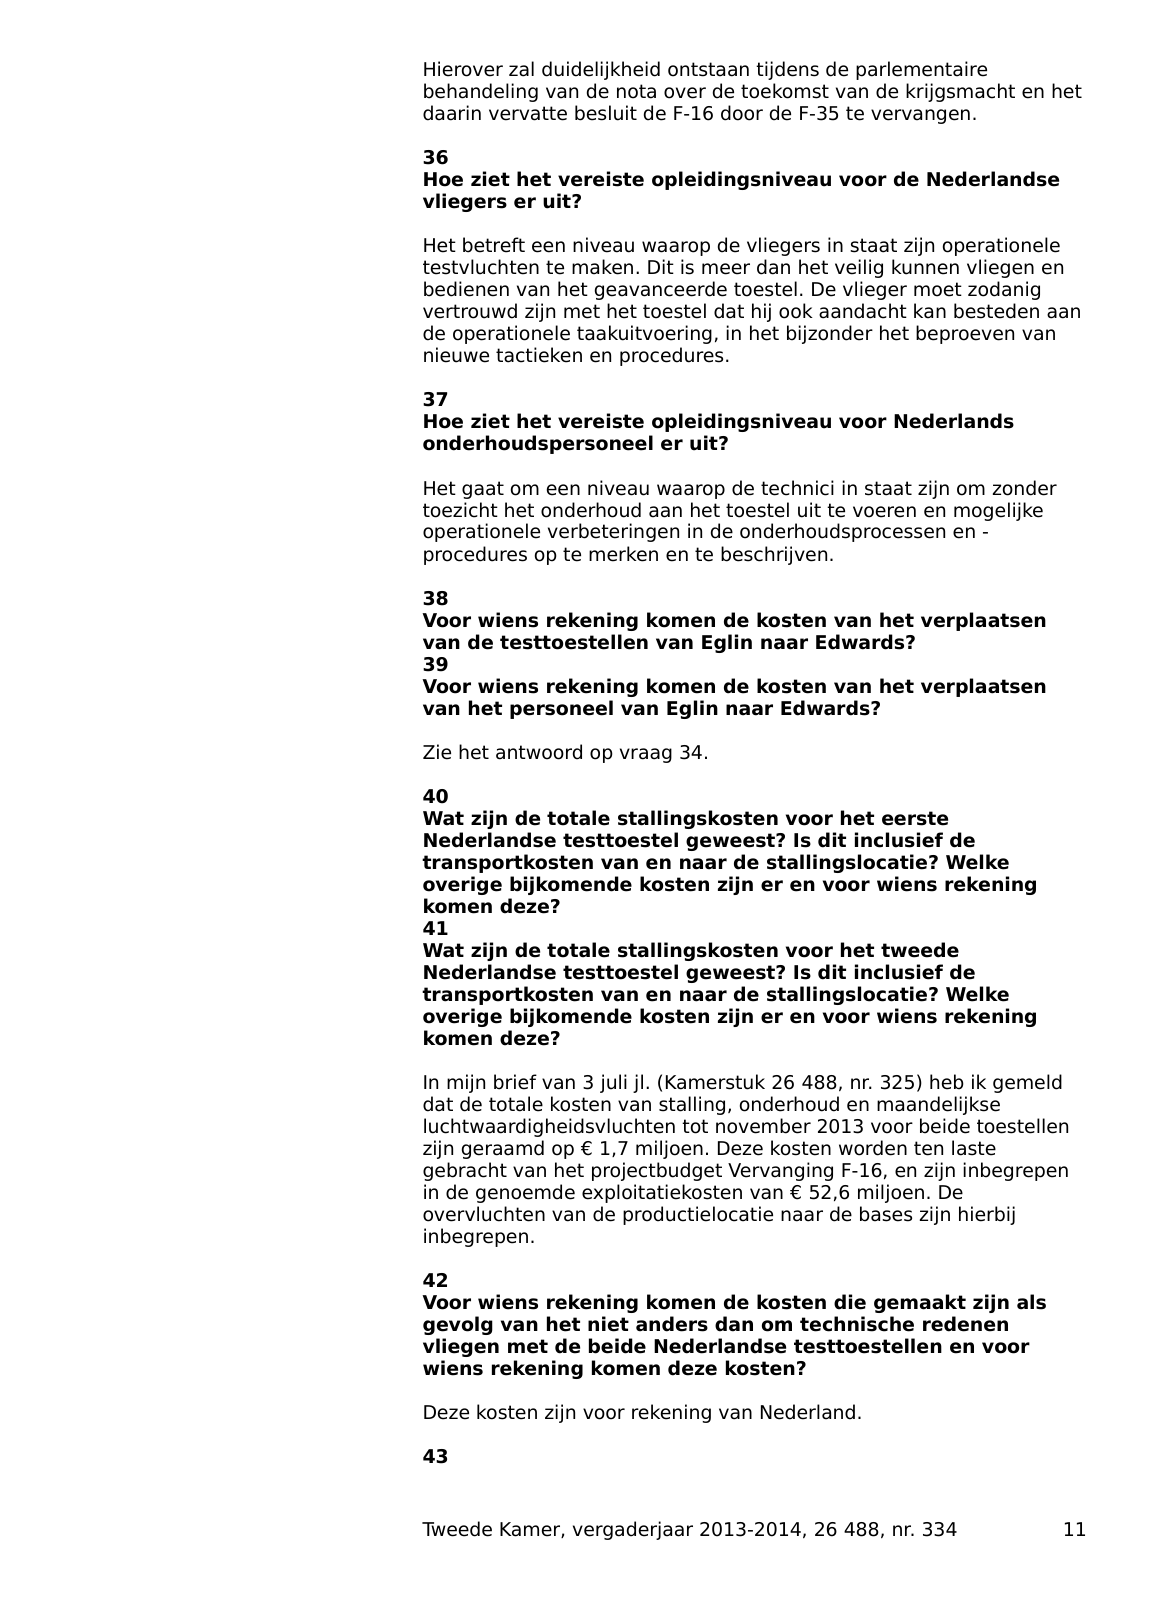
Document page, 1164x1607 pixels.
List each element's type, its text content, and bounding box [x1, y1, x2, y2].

text Het betreft een niveau waarop de vliegers in staat zijn operationele testvluchten te maken. Dit is meer dan het veilig kunnen vliegen en bedienen van het geavanceerde toestel. De vlieger moet zodanig vertrouwd zijn met het toestel dat hij ook aandacht kan besteden aan de operationele taakuitvoering, in het bijzonder het beproeven van nieuwe tactieken en procedures. [422, 235, 1087, 367]
text Wat zijn de totale stallingskosten voor het eerste Nederlandse testtoestel geweest? Is dit inclusief de transportkosten van en naar de stallingslocatie? Welke overige bijkomende kosten zijn er en voor wiens rekening komen deze? [422, 808, 1087, 918]
text 40 [422, 786, 1087, 808]
text 39 [422, 653, 1087, 676]
text 42 [422, 1270, 1087, 1292]
text Het gaat om een niveau waarop de technici in staat zijn om zonder toezicht het onderhoud aan het toestel uit te voeren en mogelijke operationele verbeteringen in de onderhoudsprocessen en -procedures op te merken en te beschrijven. [422, 477, 1087, 565]
text Hierover zal duidelijkheid ontstaan tijdens de parlementaire behandeling van de nota over de toekomst van de krijgsmacht en het daarin vervatte besluit de F-16 door de F-35 te vervangen. [422, 59, 1087, 125]
text Wat zijn de totale stallingskosten voor het tweede Nederlandse testtoestel geweest? Is dit inclusief de transportkosten van en naar de stallingslocatie? Welke overige bijkomende kosten zijn er en voor wiens rekening komen deze? [422, 940, 1087, 1049]
text 41 [422, 918, 1087, 940]
text Voor wiens rekening komen de kosten van het verplaatsen van het personeel van Eglin naar Edwards? [422, 676, 1087, 719]
text Hoe ziet het vereiste opleidingsniveau voor de Nederlandse vliegers er uit? [422, 169, 1087, 213]
text 43 [422, 1446, 1087, 1468]
text 36 [422, 147, 1087, 169]
text Voor wiens rekening komen de kosten die gemaakt zijn als gevolg van het niet anders dan om technische redenen vliegen met de beide Nederlandse testtoestellen en voor wiens rekening komen deze kosten? [422, 1292, 1087, 1380]
text 37 [422, 389, 1087, 411]
text Deze kosten zijn voor rekening van Nederland. [422, 1402, 1087, 1424]
text 38 [422, 588, 1087, 609]
text Hoe ziet het vereiste opleidingsniveau voor Nederlands onderhoudspersoneel er uit? [422, 411, 1087, 455]
text Voor wiens rekening komen de kosten van het verplaatsen van de testtoestellen van Eglin naar Edwards? [422, 609, 1087, 653]
text In mijn brief van 3 juli jl. (Kamerstuk 26 488, nr. 325) heb ik gemeld dat de totale kosten van stalling, onderhoud en maandelijkse luchtwaardigheidsvluchten tot november 2013 voor beide toestellen zijn geraamd op € 1,7 miljoen. Deze kosten worden ten laste gebracht van het projectbudget Vervanging F-16, en zijn inbegrepen in de genoemde exploitatiekosten van € 52,6 miljoen. De overvluchten van de productielocatie naar de bases zijn hierbij inbegrepen. [422, 1072, 1087, 1248]
text Zie het antwoord op vraag 34. [422, 742, 1087, 764]
